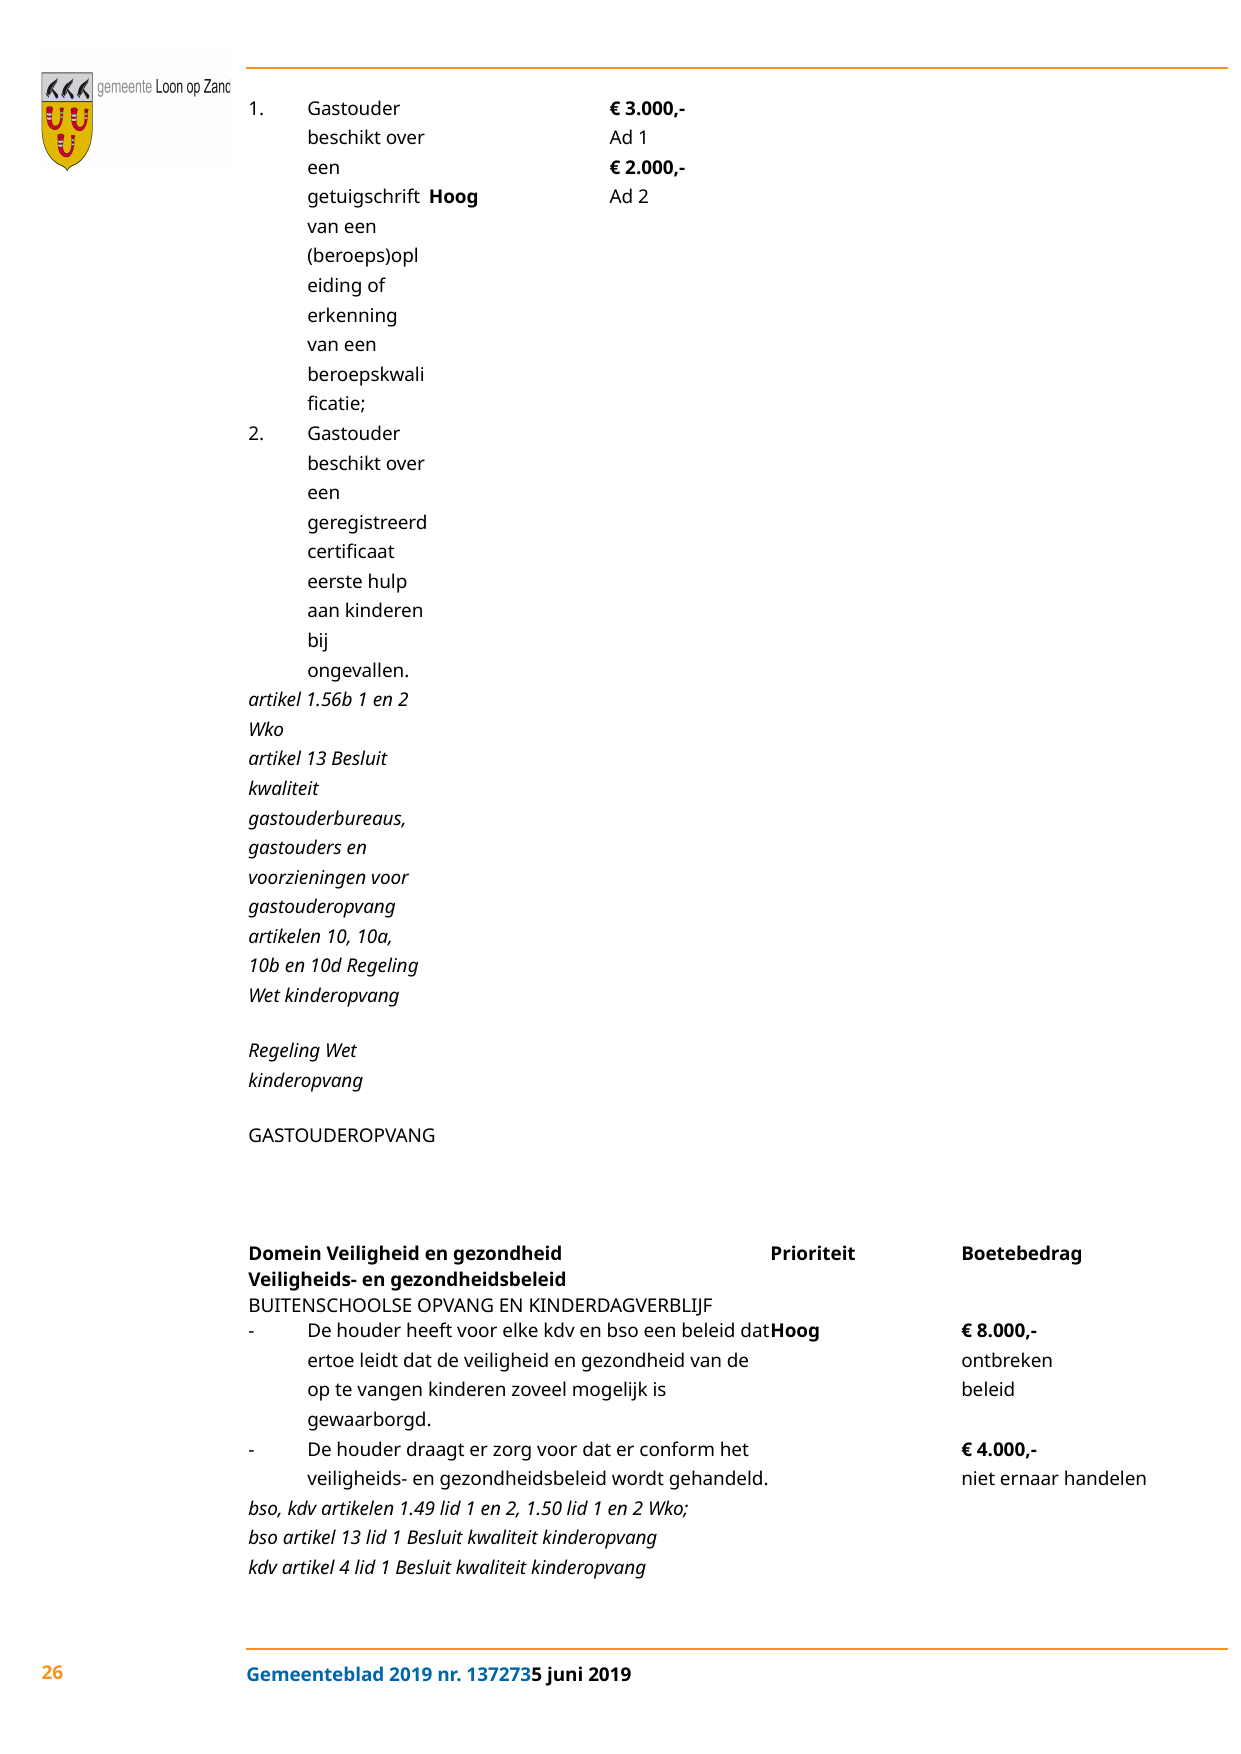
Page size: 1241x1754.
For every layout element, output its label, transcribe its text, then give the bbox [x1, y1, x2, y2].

table_header Gastouder beschikt over een getuigschrift van een (beroeps)opleiding of erkenning van een beroepskwalificatie; Gastouder beschikt over een geregistreerd certificaat eerste hulp aan kinderen bij ongevallen. artikel 1.56b 1 en 2 Wko artikel 13 Besluit kwaliteit gastouderbureaus, gastouders en voorzieningen voor gastouderopvang artikelen 10, 10a, 10b en 10d Regeling Wet kinderopvang [248, 95, 429, 1038]
table_cell [609, 1038, 790, 1122]
table_header Boetebedrag [961, 1240, 1152, 1266]
table_cell De houder heeft voor elke kdv en bso een beleid dat ertoe leidt dat de veiligheid en gezondheid van de op te vangen kinderen zoveel mogelijk is gewaarborgd. De houder draagt er zorg voor dat er conform het veiligheids- en gezondheidsbeleid wordt gehandeld. bso, kdv artikelen 1.49 lid 1 en 2, 1.50 lid 1 en 2 Wko; bso artikel 13 lid 1 Besluit kwaliteit kinderopvang kdv artikel 4 lid 1 Besluit kwaliteit kinderopvang [248, 1318, 770, 1609]
table_header € 3.000,- Ad 1 € 2.000,- Ad 2 [609, 95, 790, 1038]
table_cell Veiligheids- en gezondheidsbeleid [248, 1266, 1152, 1292]
table_cell Regeling Wet kinderopvang [248, 1038, 429, 1122]
table_cell BUITENSCHOOLSE OPVANG EN KINDERDAGVERBLIJF [248, 1292, 1152, 1317]
table_cell GASTOUDEROPVANG [248, 1123, 790, 1148]
table_cell € 8.000,- ontbreken beleid € 4.000,- niet ernaar handelen [961, 1318, 1152, 1609]
table_cell Hoog [770, 1318, 961, 1609]
table_header Domein Veiligheid en gezondheid [248, 1240, 770, 1266]
table_header Prioriteit [770, 1240, 961, 1266]
table_header Hoog [429, 95, 609, 1038]
table_cell [429, 1038, 609, 1122]
picture [41, 47, 231, 172]
